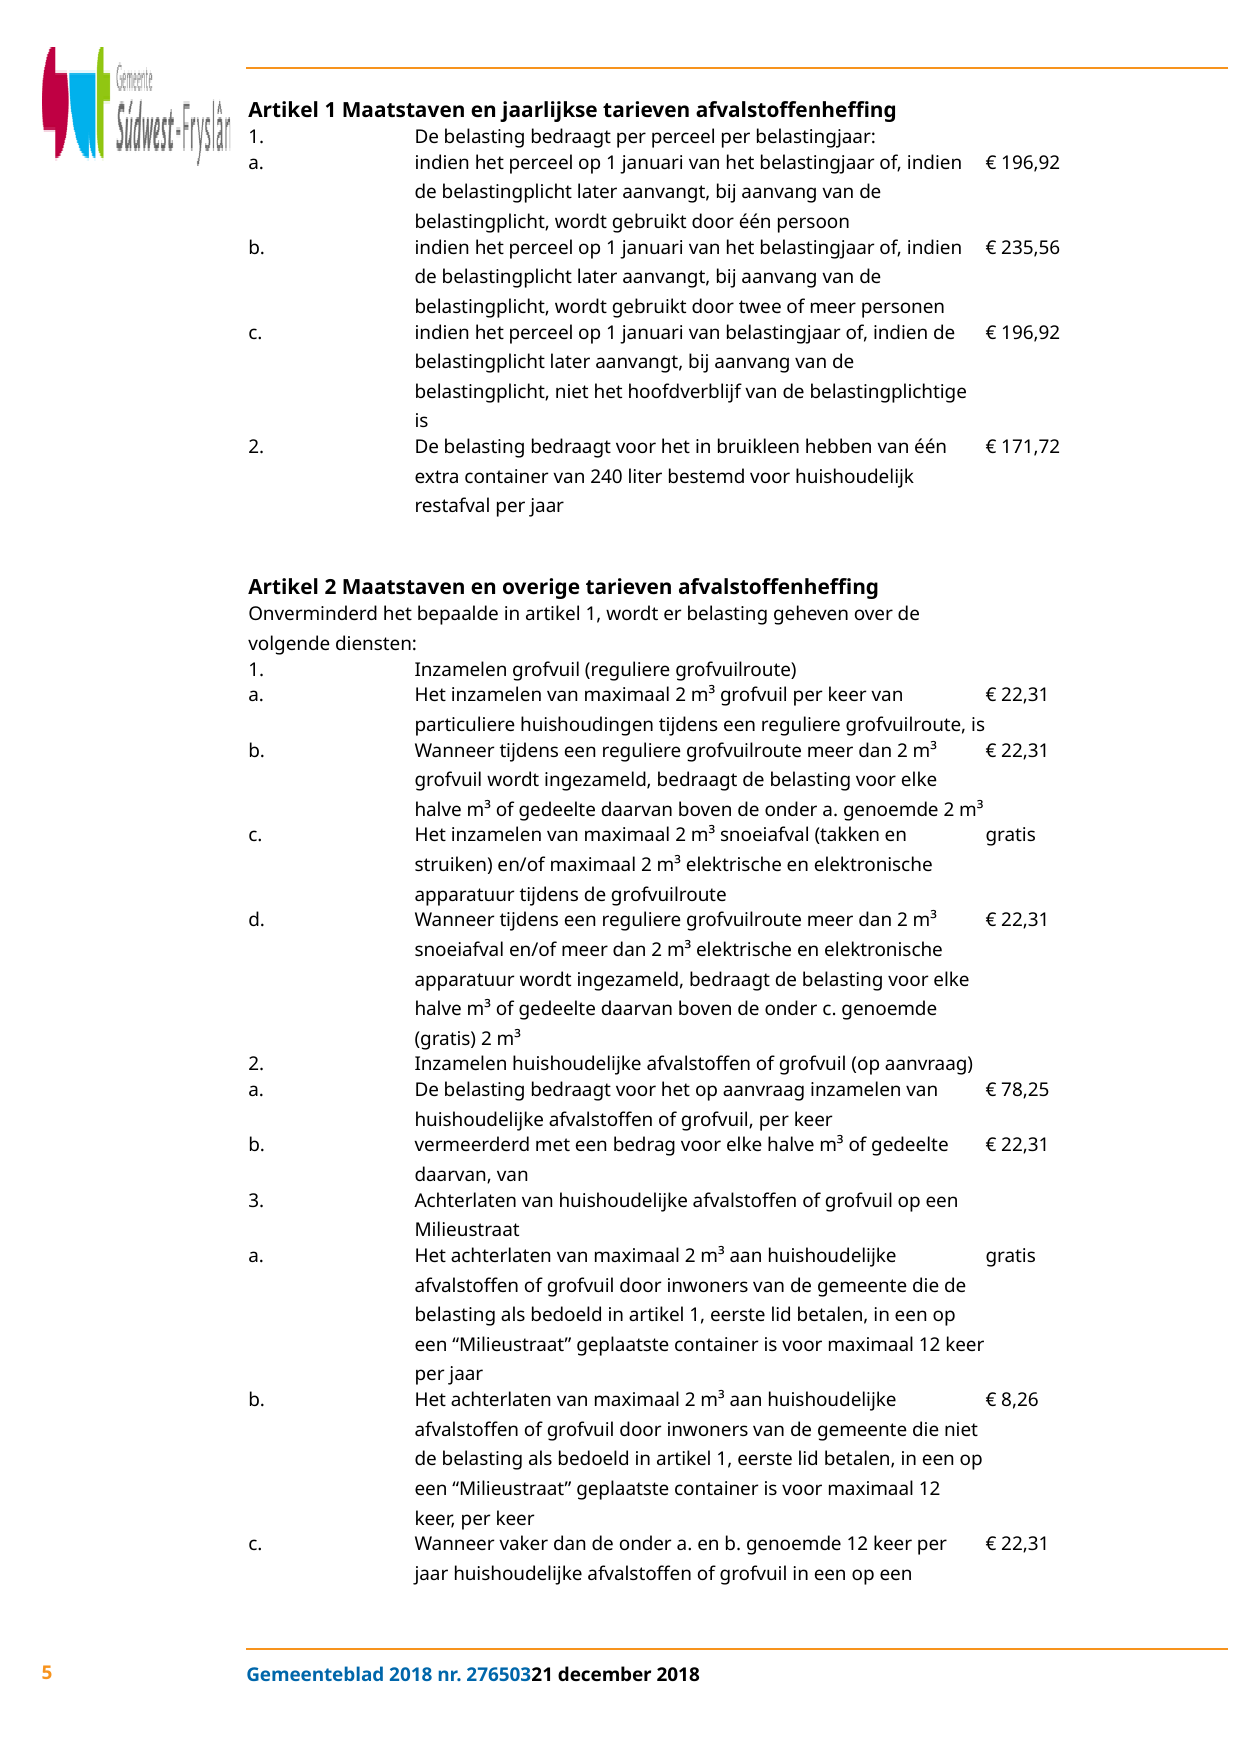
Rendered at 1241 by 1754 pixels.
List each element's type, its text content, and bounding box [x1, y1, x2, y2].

table_cell c. [248, 1530, 414, 1586]
table_cell [985, 656, 1152, 681]
text Artikel 1 Maatstaven en jaarlijkse tarieven afvalstoffenheffing [248, 95, 1152, 123]
table_cell b. [248, 234, 414, 319]
table_cell 1. [248, 656, 414, 681]
table_cell Inzamelen grofvuil (reguliere grofvuilroute) [414, 656, 985, 681]
table_cell indien het perceel op 1 januari van het belastingjaar of, indien de belastingplicht later aanvangt, bij aanvang van de belastingplicht, wordt gebruikt door twee of meer personen [414, 234, 985, 319]
table_cell 2. [248, 433, 414, 518]
table_cell c. [248, 319, 414, 433]
table_cell € 171,72 [985, 433, 1152, 518]
table_cell Het inzamelen van maximaal 2 m³ snoeiafval (takken en struiken) en/of maximaal 2 m³ elektrische en elektronische apparatuur tijdens de grofvuilroute [414, 822, 985, 907]
table_cell De belasting bedraagt voor het op aanvraag inzamelen van huishoudelijke afvalstoffen of grofvuil, per keer [414, 1076, 985, 1132]
table_cell € 22,31 [985, 907, 1152, 1051]
table_cell [985, 1187, 1152, 1242]
table_cell b. [248, 737, 414, 822]
table_cell indien het perceel op 1 januari van belastingjaar of, indien de belastingplicht later aanvangt, bij aanvang van de belastingplicht, niet het hoofdverblijf van de belastingplichtige is [414, 319, 985, 433]
table_cell a. [248, 1242, 414, 1386]
table_cell [985, 1051, 1152, 1076]
table_cell € 22,31 [985, 737, 1152, 822]
table_cell 3. [248, 1187, 414, 1242]
table_header [985, 600, 1152, 656]
table_cell € 22,31 [985, 681, 1152, 737]
table_cell a. [248, 149, 414, 234]
table_cell 2. [248, 1051, 414, 1076]
table_cell € 235,56 [985, 234, 1152, 319]
table_cell € 22,31 [985, 1530, 1152, 1586]
text Artikel 2 Maatstaven en overige tarieven afvalstoffenheffing [248, 572, 1152, 600]
table_cell Wanneer tijdens een reguliere grofvuilroute meer dan 2 m³ grofvuil wordt ingezameld, bedraagt de belasting voor elke halve m³ of gedeelte daarvan boven de onder a. genoemde 2 m³ [414, 737, 985, 822]
table_header Onverminderd het bepaalde in artikel 1, wordt er belasting geheven over de volgende diensten: [248, 600, 985, 656]
table_cell Het inzamelen van maximaal 2 m³ grofvuil per keer van particuliere huishoudingen tijdens een reguliere grofvuilroute, is [414, 681, 985, 737]
table_cell b. [248, 1386, 414, 1530]
table_cell € 196,92 [985, 149, 1152, 234]
table_cell € 22,31 [985, 1132, 1152, 1187]
table_cell b. [248, 1132, 414, 1187]
table_cell Wanneer vaker dan de onder a. en b. genoemde 12 keer per jaar huishoudelijke afvalstoffen of grofvuil in een op een [414, 1530, 985, 1586]
table_cell € 8,26 [985, 1386, 1152, 1530]
table_header 1. [248, 123, 414, 149]
table_cell Het achterlaten van maximaal 2 m³ aan huishoudelijke afvalstoffen of grofvuil door inwoners van de gemeente die niet de belasting als bedoeld in artikel 1, eerste lid betalen, in een op een “Milieustraat” geplaatste container is voor maximaal 12 keer, per keer [414, 1386, 985, 1530]
table_cell d. [248, 907, 414, 1051]
table_cell De belasting bedraagt voor het in bruikleen hebben van één extra container van 240 liter bestemd voor huishoudelijk restafval per jaar [414, 433, 985, 518]
table_cell a. [248, 681, 414, 737]
table_cell Het achterlaten van maximaal 2 m³ aan huishoudelijke afvalstoffen of grofvuil door inwoners van de gemeente die de belasting als bedoeld in artikel 1, eerste lid betalen, in een op een “Milieustraat” geplaatste container is voor maximaal 12 keer per jaar [414, 1242, 985, 1386]
table_cell Wanneer tijdens een reguliere grofvuilroute meer dan 2 m³ snoeiafval en/of meer dan 2 m³ elektrische en elektronische apparatuur wordt ingezameld, bedraagt de belasting voor elke halve m³ of gedeelte daarvan boven de onder c. genoemde (gratis) 2 m³ [414, 907, 985, 1051]
table_cell c. [248, 822, 414, 907]
table_cell a. [248, 1076, 414, 1132]
picture [41, 47, 231, 172]
table_cell gratis [985, 1242, 1152, 1386]
table_cell € 78,25 [985, 1076, 1152, 1132]
table_header [985, 123, 1152, 149]
table_cell vermeerderd met een bedrag voor elke halve m³ of gedeelte daarvan, van [414, 1132, 985, 1187]
table_header De belasting bedraagt per perceel per belastingjaar: [414, 123, 985, 149]
table_cell indien het perceel op 1 januari van het belastingjaar of, indien de belastingplicht later aanvangt, bij aanvang van de belastingplicht, wordt gebruikt door één persoon [414, 149, 985, 234]
table_cell gratis [985, 822, 1152, 907]
table_cell Achterlaten van huishoudelijke afvalstoffen of grofvuil op een Milieustraat [414, 1187, 985, 1242]
table_cell € 196,92 [985, 319, 1152, 433]
table_cell Inzamelen huishoudelijke afvalstoffen of grofvuil (op aanvraag) [414, 1051, 985, 1076]
